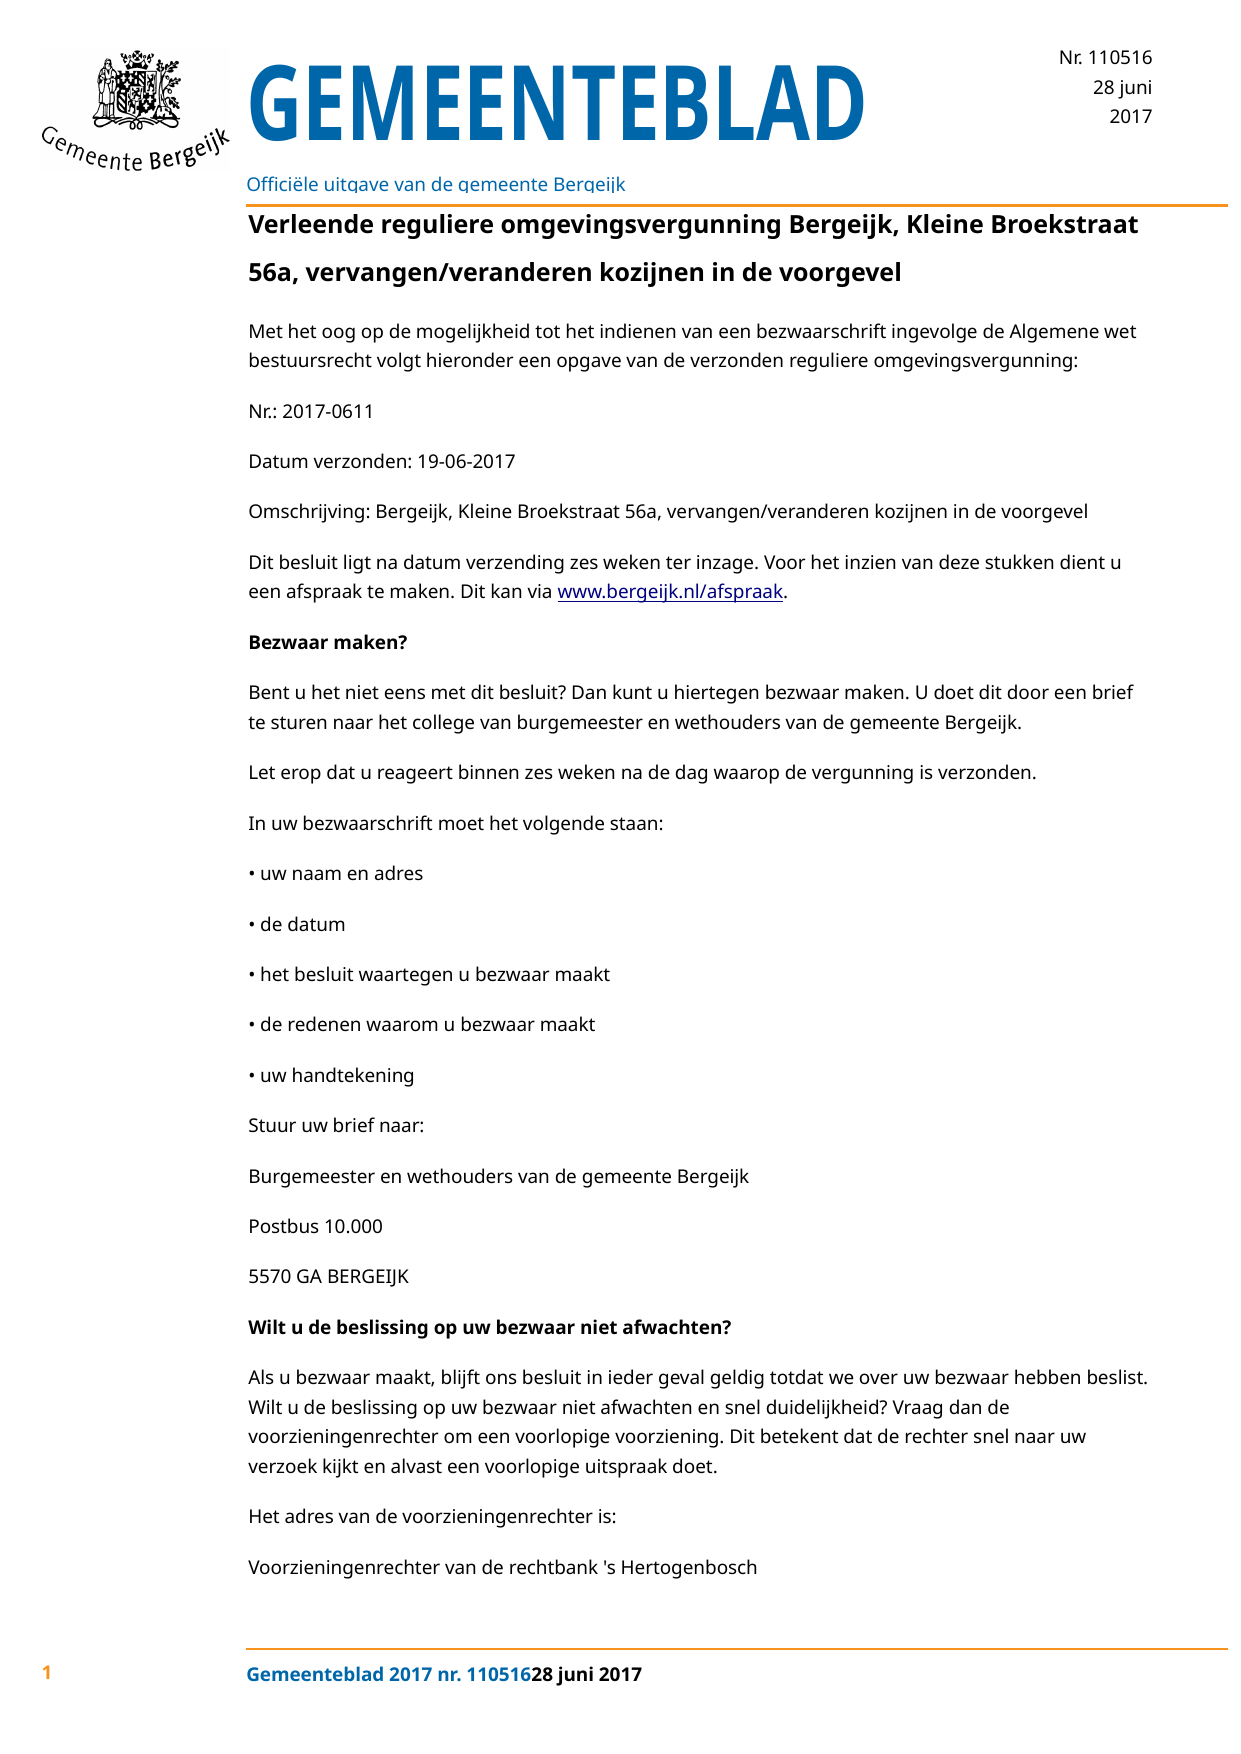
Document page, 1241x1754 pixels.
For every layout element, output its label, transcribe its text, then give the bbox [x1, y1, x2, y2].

text Het adres van de voorzieningenrechter is: [248, 1504, 1152, 1529]
picture [41, 47, 231, 172]
text • uw handtekening [248, 1062, 1152, 1088]
text Burgemeester en wethouders van de gemeente Bergeijk [248, 1163, 1152, 1189]
text • de redenen waarom u bezwaar maakt [248, 1012, 1152, 1037]
text Datum verzonden: 19-06-2017 [248, 448, 1152, 474]
text Wilt u de beslissing op uw bezwaar niet afwachten? [248, 1314, 1152, 1340]
text Bezwaar maken? [248, 629, 1152, 655]
text • uw naam en adres [248, 860, 1152, 886]
text Stuur uw brief naar: [248, 1112, 1152, 1138]
text Dit besluit ligt na datum verzending zes weken ter inzage. Voor het inzien van deze stukken dient u een afspraak te maken. Dit kan via www.bergeijk.nl/afspraak. [248, 549, 1152, 604]
text • het besluit waartegen u bezwaar maakt [248, 961, 1152, 987]
text In uw bezwaarschrift moet het volgende staan: [248, 810, 1152, 836]
text • de datum [248, 911, 1152, 937]
text Verleende reguliere omgevingsvergunning Bergeijk, Kleine Broekstraat 56a, vervangen/veranderen kozijnen in de voorgevel [248, 207, 1152, 288]
text Nr.: 2017-0611 [248, 398, 1152, 424]
text Voorzieningenrechter van de rechtbank 's Hertogenbosch [248, 1554, 1152, 1580]
text Met het oog op de mogelijkheid tot het indienen van een bezwaarschrift ingevolge de Algemene wet bestuursrecht volgt hieronder een opgave van de verzonden reguliere omgevingsvergunning: [248, 318, 1152, 373]
text Postbus 10.000 [248, 1213, 1152, 1239]
text 5570 GA BERGEIJK [248, 1264, 1152, 1289]
text Bent u het niet eens met dit besluit? Dan kunt u hiertegen bezwaar maken. U doet dit door een brief te sturen naar het college van burgemeester en wethouders van de gemeente Bergeijk. [248, 679, 1152, 735]
text Als u bezwaar maakt, blijft ons besluit in ieder geval geldig totdat we over uw bezwaar hebben beslist. Wilt u de beslissing op uw bezwaar niet afwachten en snel duidelijkheid? Vraag dan de voorzieningenrechter om een voorlopige voorziening. Dit betekent dat de rechter snel naar uw verzoek kijkt en alvast een voorlopige uitspraak doet. [248, 1364, 1152, 1479]
text Let erop dat u reageert binnen zes weken na de dag waarop de vergunning is verzonden. [248, 759, 1152, 785]
text Omschrijving: Bergeijk, Kleine Broekstraat 56a, vervangen/veranderen kozijnen in de voorgevel [248, 499, 1152, 524]
